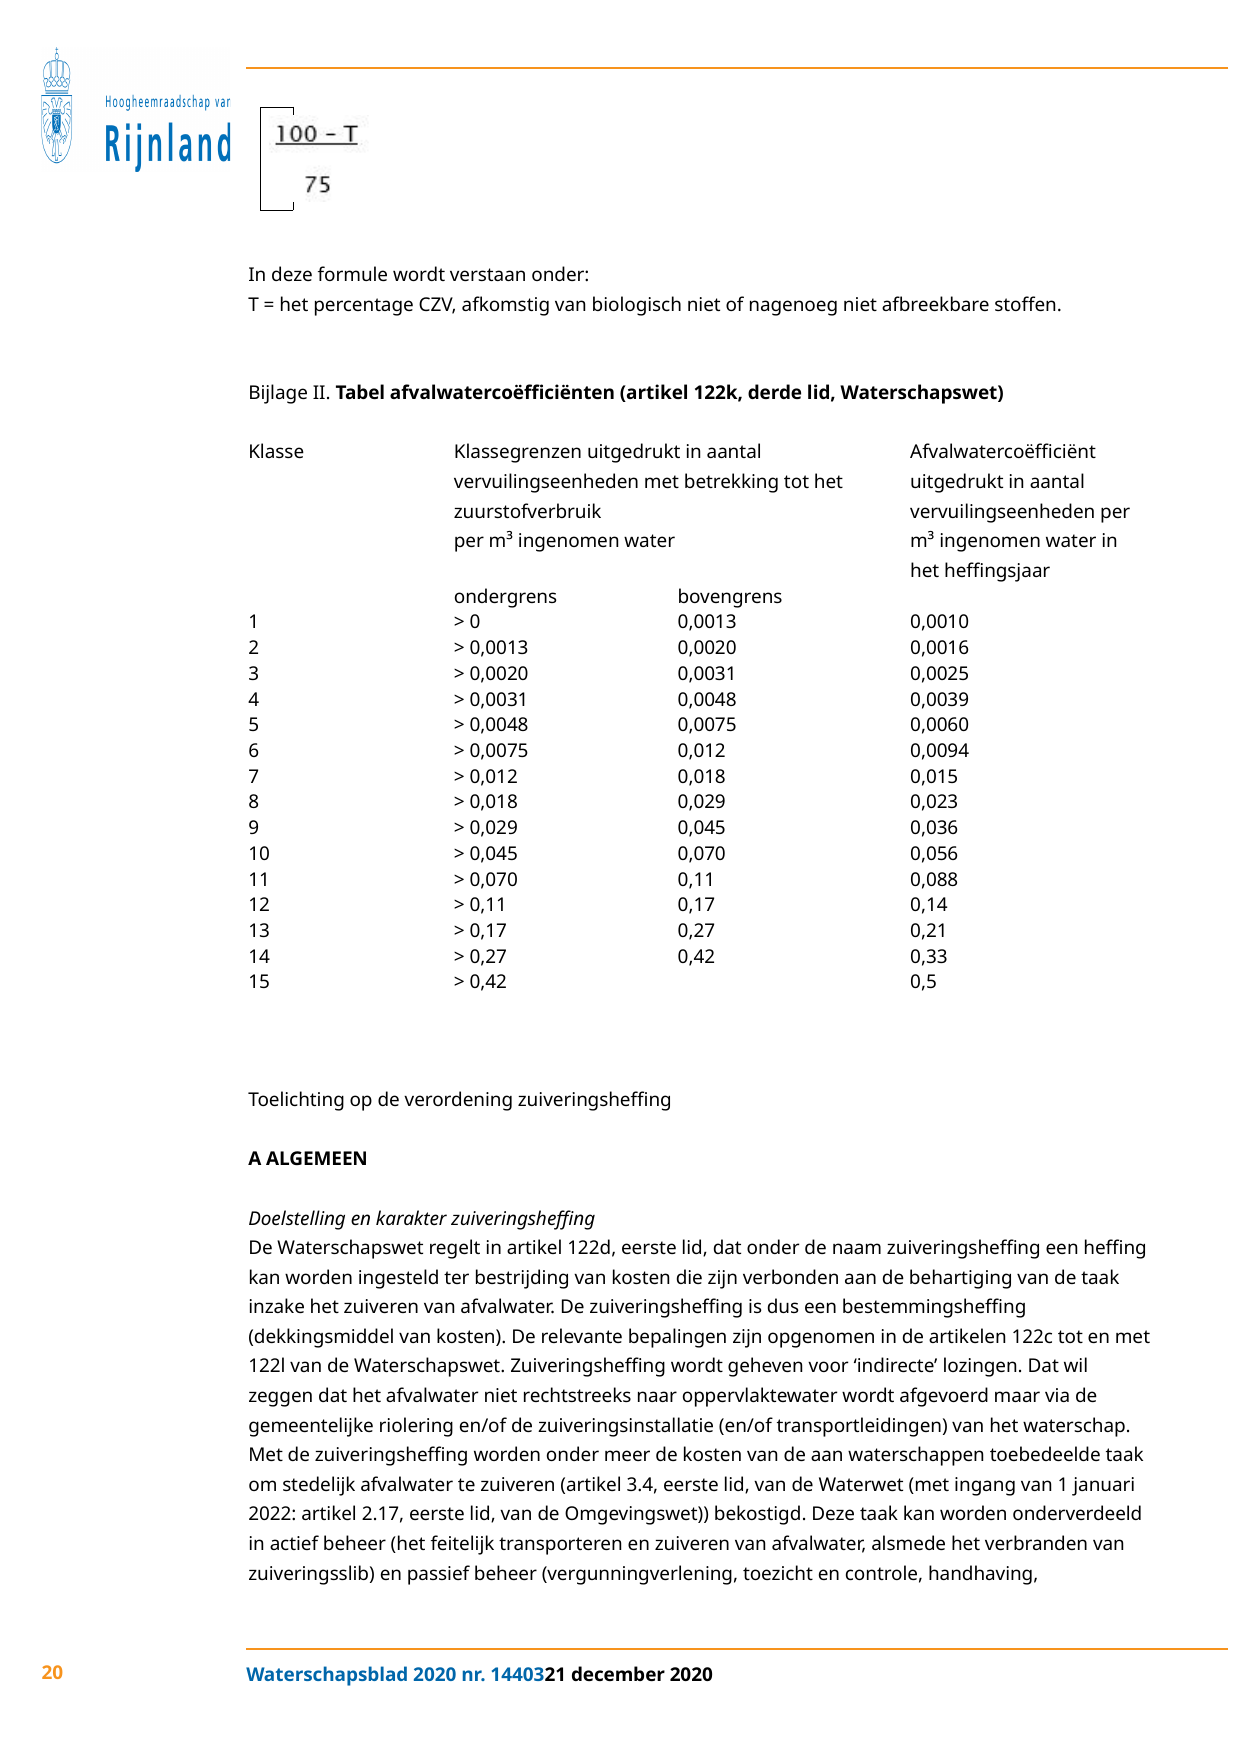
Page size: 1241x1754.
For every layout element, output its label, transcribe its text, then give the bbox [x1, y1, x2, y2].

table_cell 5 [248, 711, 454, 737]
table_cell 9 [248, 814, 454, 840]
table_header Klasse [248, 439, 454, 583]
table_cell 0,045 [678, 814, 910, 840]
table_cell > 0,0048 [454, 711, 677, 737]
table_cell 7 [248, 763, 454, 789]
table_cell 0,012 [678, 737, 910, 763]
table_cell bovengrens [678, 583, 910, 608]
table_cell > 0,0020 [454, 660, 677, 686]
table_cell > 0,42 [454, 969, 677, 994]
text In deze formule wordt verstaan onder: [248, 261, 1152, 287]
table_cell [910, 583, 1152, 608]
table_cell 0,27 [678, 917, 910, 943]
table_cell 1 [248, 609, 454, 634]
text T = het percentage CZV, afkomstig van biologisch niet of nagenoeg niet afbreekbare stoffen. [248, 291, 1152, 316]
table_cell 15 [248, 969, 454, 994]
table_cell 0,14 [910, 892, 1152, 917]
table_cell [248, 583, 454, 608]
table_cell 0,5 [910, 969, 1152, 994]
table_cell 11 [248, 866, 454, 892]
table_cell 10 [248, 840, 454, 866]
text A ALGEMEEN [248, 1146, 1152, 1171]
table_cell 0,0025 [910, 660, 1152, 686]
table_cell 0,023 [910, 789, 1152, 814]
table_header Klassegrenzen uitgedrukt in aantal vervuilingseenheden met betrekking tot het zuurstofverbruik per m³ ingenomen water [454, 439, 910, 583]
table_cell 0,036 [910, 814, 1152, 840]
table_cell 0,0060 [910, 711, 1152, 737]
table_cell 3 [248, 660, 454, 686]
table_cell 0,11 [678, 866, 910, 892]
table_cell 8 [248, 789, 454, 814]
text Bijlage II. Tabel afvalwatercoëfficiënten (artikel 122k, derde lid, Waterschapswet) [248, 379, 1152, 405]
table_cell > 0,17 [454, 917, 677, 943]
table_cell > 0,045 [454, 840, 677, 866]
text Met de zuiveringsheffing worden onder meer de kosten van de aan waterschappen toebedeelde taak om stedelijk afvalwater te zuiveren (artikel 3.4, eerste lid, van de Waterwet (met ingang van 1 januari 2022: artikel 2.17, eerste lid, van de Omgevingswet)) bekostigd. Deze taak kan worden onderverdeeld in actief beheer (het feitelijk transporteren en zuiveren van afvalwater, alsmede het verbranden van zuiveringsslib) en passief beheer (vergunningverlening, toezicht en controle, handhaving, [248, 1441, 1152, 1586]
table_cell > 0,018 [454, 789, 677, 814]
table_cell 0,0075 [678, 711, 910, 737]
table_cell ondergrens [454, 583, 677, 608]
text Toelichting op de verordening zuiveringsheffing [248, 1086, 1152, 1112]
table_header Afvalwatercoëfficiënt uitgedrukt in aantal vervuilingseenheden per m³ ingenomen water in het heffingsjaar [910, 439, 1152, 583]
table_cell 0,015 [910, 763, 1152, 789]
table_cell 0,0048 [678, 686, 910, 711]
table_cell 0,0039 [910, 686, 1152, 711]
text Doelstelling en karakter zuiveringsheffing [248, 1205, 1152, 1231]
table_cell 0,018 [678, 763, 910, 789]
table_cell 12 [248, 892, 454, 917]
table_cell 13 [248, 917, 454, 943]
table_cell 0,0031 [678, 660, 910, 686]
table_cell > 0,0013 [454, 634, 677, 660]
table_cell 14 [248, 943, 454, 969]
table_cell 0,0020 [678, 634, 910, 660]
text De Waterschapswet regelt in artikel 122d, eerste lid, dat onder de naam zuiveringsheffing een heffing kan worden ingesteld ter bestrijding van kosten die zijn verbonden aan de behartiging van de taak inzake het zuiveren van afvalwater. De zuiveringsheffing is dus een bestemmingsheffing (dekkingsmiddel van kosten). De relevante bepalingen zijn opgenomen in de artikelen 122c tot en met 122l van de Waterschapswet. Zuiveringsheffing wordt geheven voor ‘indirecte’ lozingen. Dat wil zeggen dat het afvalwater niet rechtstreeks naar oppervlaktewater wordt afgevoerd maar via de gemeentelijke riolering en/of de zuiveringsinstallatie (en/of transportleidingen) van het waterschap. [248, 1234, 1152, 1438]
picture [41, 47, 231, 172]
table_cell 0,0016 [910, 634, 1152, 660]
table_cell > 0,0075 [454, 737, 677, 763]
table_cell [678, 969, 910, 994]
table_cell > 0,11 [454, 892, 677, 917]
table_cell 0,0013 [678, 609, 910, 634]
table_cell 0,088 [910, 866, 1152, 892]
table_cell 2 [248, 634, 454, 660]
table_cell 0,070 [678, 840, 910, 866]
table_cell 0,42 [678, 943, 910, 969]
table_cell 0,056 [910, 840, 1152, 866]
table_cell 0,33 [910, 943, 1152, 969]
picture [268, 115, 369, 202]
table_cell 4 [248, 686, 454, 711]
table_cell 0,0094 [910, 737, 1152, 763]
table_cell 6 [248, 737, 454, 763]
table_cell > 0 [454, 609, 677, 634]
table_cell 0,029 [678, 789, 910, 814]
table_cell > 0,029 [454, 814, 677, 840]
table_cell 0,0010 [910, 609, 1152, 634]
table_cell 0,17 [678, 892, 910, 917]
table_cell > 0,0031 [454, 686, 677, 711]
table_cell > 0,012 [454, 763, 677, 789]
table_cell 0,21 [910, 917, 1152, 943]
table_cell > 0,27 [454, 943, 677, 969]
table_cell > 0,070 [454, 866, 677, 892]
